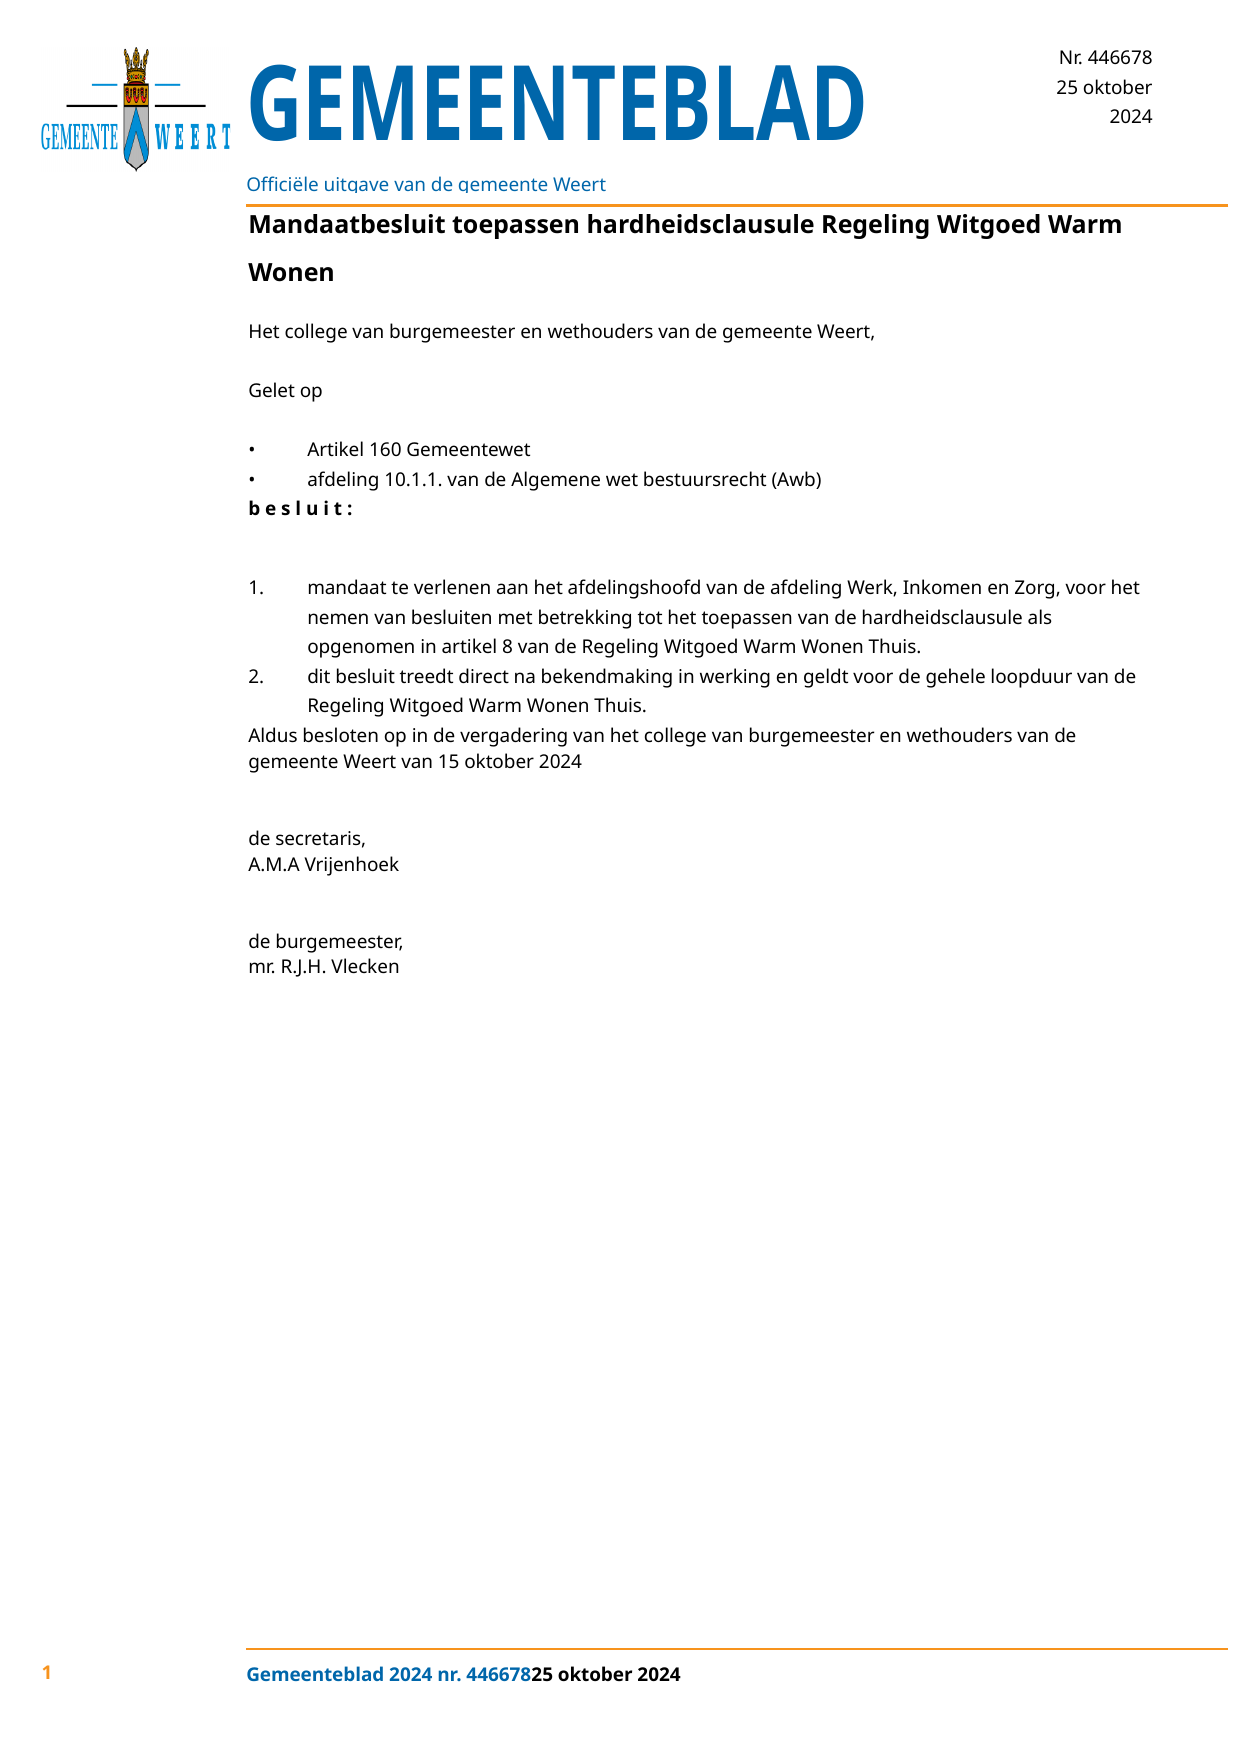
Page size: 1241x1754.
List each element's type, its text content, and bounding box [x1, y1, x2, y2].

list mandaat te verlenen aan het afdelingshoofd van de afdeling Werk, Inkomen en Zorg, voor het nemen van besluiten met betrekking tot het toepassen van de hardheidsclausule als opgenomen in artikel 8 van de Regeling Witgoed Warm Wonen Thuis. [248, 574, 1152, 659]
text A.M.A Vrijenhoek [248, 851, 1152, 877]
text Gelet op [248, 377, 1152, 403]
text mr. R.J.H. Vlecken [248, 954, 1152, 979]
text Het college van burgemeester en wethouders van de gemeente Weert, [248, 318, 1152, 344]
list dit besluit treedt direct na bekendmaking in werking en geldt voor de gehele loopduur van de Regeling Witgoed Warm Wonen Thuis. [248, 663, 1152, 718]
text Aldus besloten op in de vergadering van het college van burgemeester en wethouders van de gemeente Weert van 15 oktober 2024 [248, 722, 1152, 774]
list afdeling 10.1.1. van de Algemene wet bestuursrecht (Awb) [248, 466, 1152, 492]
text de secretaris, [248, 825, 1152, 851]
text de burgemeester, [248, 928, 1152, 954]
picture [41, 47, 231, 172]
text Mandaatbesluit toepassen hardheidsclausule Regeling Witgoed Warm Wonen [248, 207, 1152, 288]
text b e s l u i t : [248, 495, 1152, 521]
list Artikel 160 Gemeentewet [248, 436, 1152, 462]
